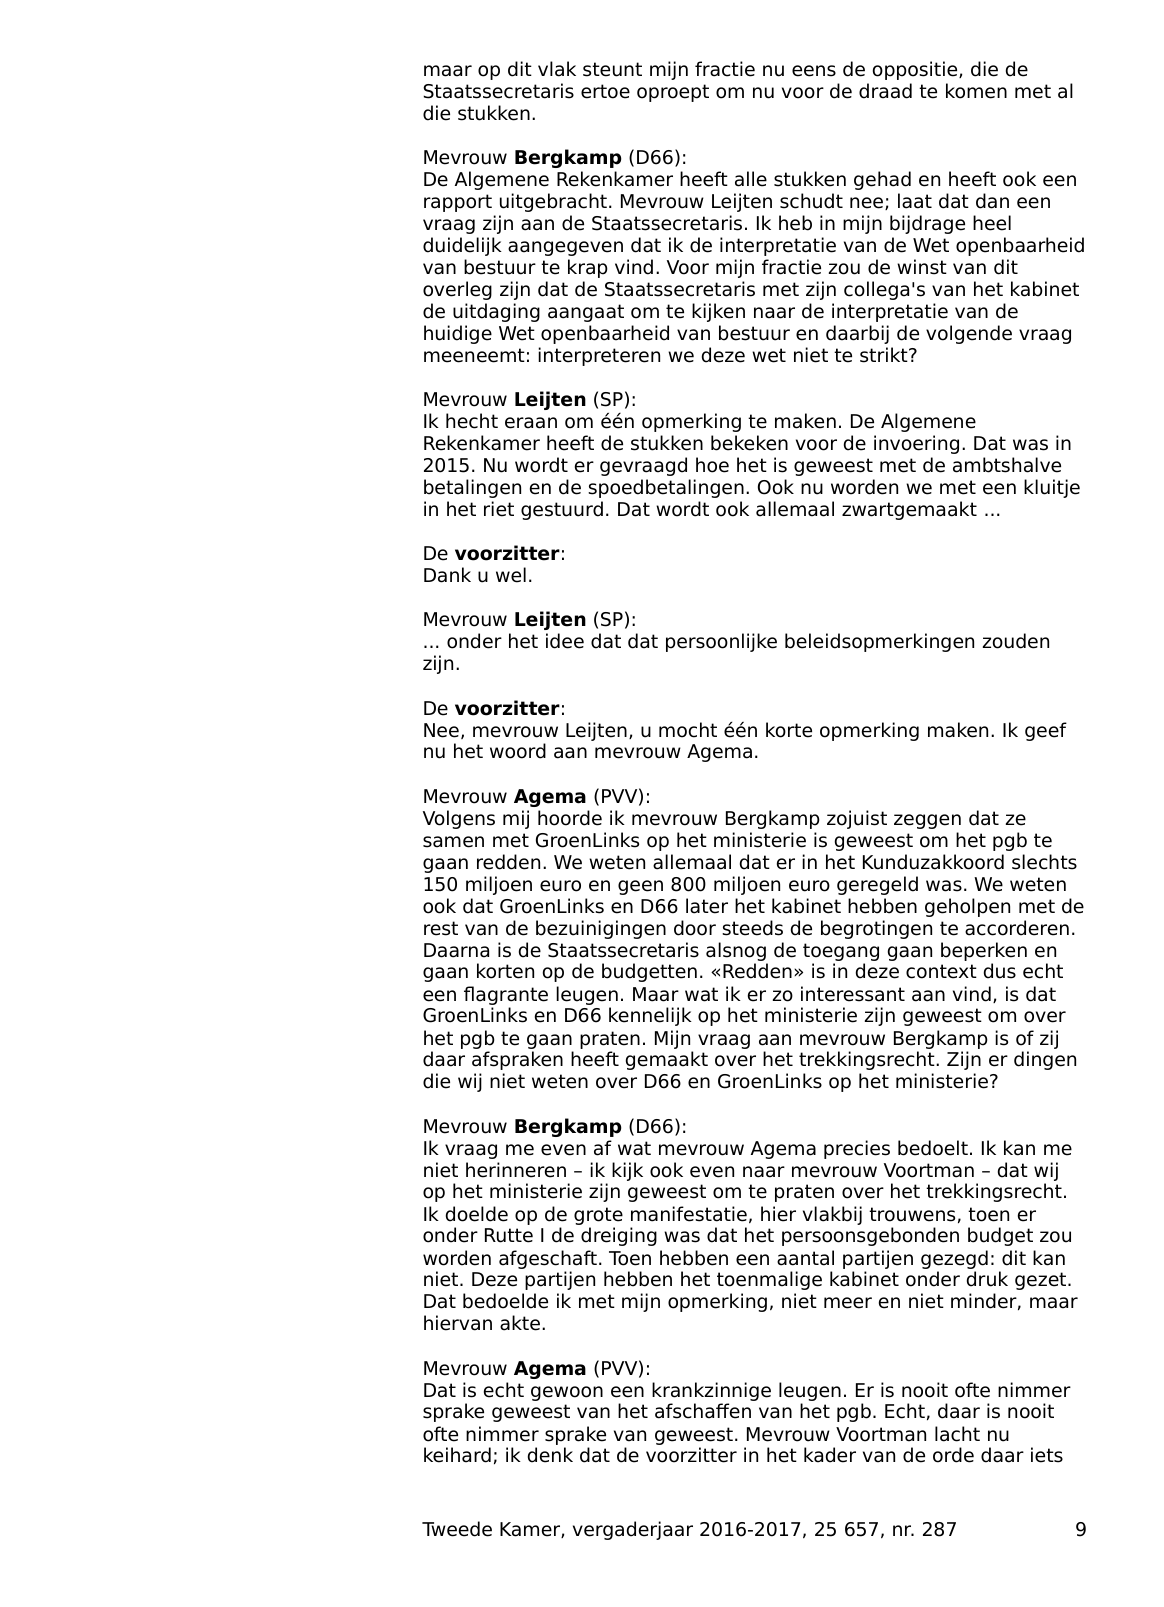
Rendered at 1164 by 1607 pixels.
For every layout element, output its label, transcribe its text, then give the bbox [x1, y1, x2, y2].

text Mevrouw Bergkamp (D66): [422, 147, 1087, 169]
text Volgens mij hoorde ik mevrouw Bergkamp zojuist zeggen dat ze samen met GroenLinks op het ministerie is geweest om het pgb te gaan redden. We weten allemaal dat er in het Kunduzakkoord slechts 150 miljoen euro en geen 800 miljoen euro geregeld was. We weten ook dat GroenLinks en D66 later het kabinet hebben geholpen met de rest van de bezuinigingen door steeds de begrotingen te accorderen. Daarna is de Staatssecretaris alsnog de toegang gaan beperken en gaan korten op de budgetten. «Redden» is in deze context dus echt een flagrante leugen. Maar wat ik er zo interessant aan vind, is dat GroenLinks en D66 kennelijk op het ministerie zijn geweest om over het pgb te gaan praten. Mijn vraag aan mevrouw Bergkamp is of zij daar afspraken heeft gemaakt over het trekkingsrecht. Zijn er dingen die wij niet weten over D66 en GroenLinks op het ministerie? [422, 808, 1087, 1093]
text Dank u wel. [422, 565, 1087, 587]
text maar op dit vlak steunt mijn fractie nu eens de oppositie, die de Staatssecretaris ertoe oproept om nu voor de draad te komen met al die stukken. [422, 59, 1087, 125]
text ... onder het idee dat dat persoonlijke beleidsopmerkingen zouden zijn. [422, 631, 1087, 675]
text Mevrouw Bergkamp (D66): [422, 1116, 1087, 1137]
text De voorzitter: [422, 543, 1087, 565]
text Mevrouw Agema (PVV): [422, 786, 1087, 808]
text Dat is echt gewoon een krankzinnige leugen. Er is nooit ofte nimmer sprake geweest van het afschaffen van het pgb. Echt, daar is nooit ofte nimmer sprake van geweest. Mevrouw Voortman lacht nu keihard; ik denk dat de voorzitter in het kader van de orde daar iets [422, 1379, 1087, 1467]
text Ik hecht eraan om één opmerking te maken. De Algemene Rekenkamer heeft de stukken bekeken voor de invoering. Dat was in 2015. Nu wordt er gevraagd hoe het is geweest met de ambtshalve betalingen en de spoedbetalingen. Ook nu worden we met een kluitje in het riet gestuurd. Dat wordt ook allemaal zwartgemaakt ... [422, 411, 1087, 521]
text Nee, mevrouw Leijten, u mocht één korte opmerking maken. Ik geef nu het woord aan mevrouw Agema. [422, 719, 1087, 763]
text De Algemene Rekenkamer heeft alle stukken gehad en heeft ook een rapport uitgebracht. Mevrouw Leijten schudt nee; laat dat dan een vraag zijn aan de Staatssecretaris. Ik heb in mijn bijdrage heel duidelijk aangegeven dat ik de interpretatie van de Wet openbaarheid van bestuur te krap vind. Voor mijn fractie zou de winst van dit overleg zijn dat de Staatssecretaris met zijn collega's van het kabinet de uitdaging aangaat om te kijken naar de interpretatie van de huidige Wet openbaarheid van bestuur en daarbij de volgende vraag meeneemt: interpreteren we deze wet niet te strikt? [422, 169, 1087, 367]
text Mevrouw Leijten (SP): [422, 389, 1087, 411]
text Ik vraag me even af wat mevrouw Agema precies bedoelt. Ik kan me niet herinneren – ik kijk ook even naar mevrouw Voortman – dat wij op het ministerie zijn geweest om te praten over het trekkingsrecht. Ik doelde op de grote manifestatie, hier vlakbij trouwens, toen er onder Rutte I de dreiging was dat het persoonsgebonden budget zou worden afgeschaft. Toen hebben een aantal partijen gezegd: dit kan niet. Deze partijen hebben het toenmalige kabinet onder druk gezet. Dat bedoelde ik met mijn opmerking, niet meer en niet minder, maar hiervan akte. [422, 1137, 1087, 1335]
text De voorzitter: [422, 697, 1087, 719]
text Mevrouw Agema (PVV): [422, 1357, 1087, 1379]
text Mevrouw Leijten (SP): [422, 609, 1087, 631]
